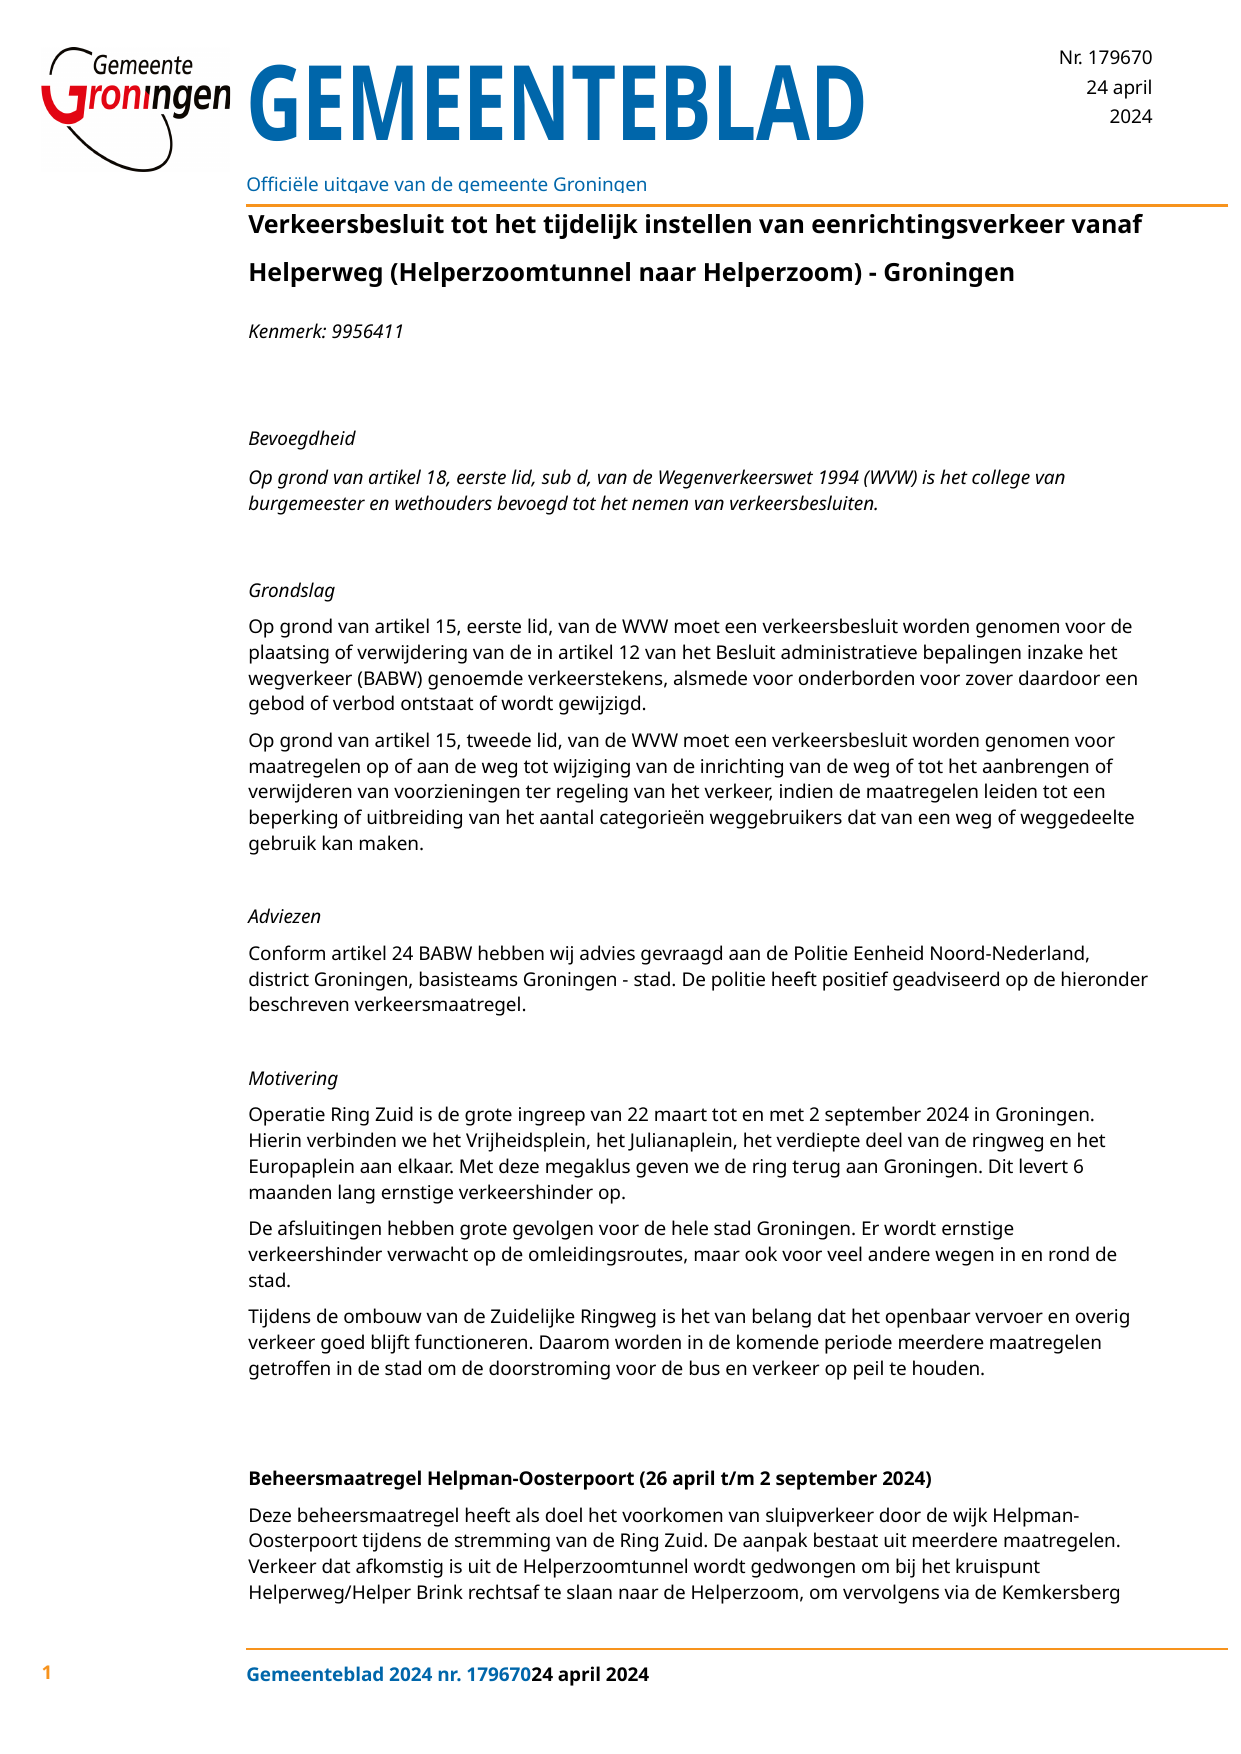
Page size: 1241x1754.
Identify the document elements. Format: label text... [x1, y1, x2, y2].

picture [41, 47, 231, 172]
text Motivering [248, 1065, 1152, 1091]
text Conform artikel 24 BABW hebben wij advies gevraagd aan de Politie Eenheid Noord-Nederland, district Groningen, basisteams Groningen - stad. De politie heeft positief geadviseerd op de hieronder beschreven verkeersmaatregel. [248, 940, 1152, 1017]
text Tijdens de ombouw van de Zuidelijke Ringweg is het van belang dat het openbaar vervoer en overig verkeer goed blijft functioneren. Daarom worden in de komende periode meerdere maatregelen getroffen in de stad om de doorstroming voor de bus en verkeer op peil te houden. [248, 1304, 1152, 1381]
text Op grond van artikel 18, eerste lid, sub d, van de Wegenverkeerswet 1994 (WVW) is het college van burgemeester en wethouders bevoegd tot het nemen van verkeersbesluiten. [248, 464, 1152, 516]
text Beheersmaatregel Helpman-Oosterpoort (26 april t/m 2 september 2024) [248, 1465, 1152, 1491]
text Kenmerk: 9956411 [248, 318, 1152, 344]
text Op grond van artikel 15, tweede lid, van de WVW moet een verkeersbesluit worden genomen voor maatregelen op of aan de weg tot wijziging van de inrichting van de weg of tot het aanbrengen of verwijderen van voorzieningen ter regeling van het verkeer, indien de maatregelen leiden tot een beperking of uitbreiding van het aantal categorieën weggebruikers dat van een weg of weggedeelte gebruik kan maken. [248, 727, 1152, 856]
text Bevoegdheid [248, 425, 1152, 451]
text De afsluitingen hebben grote gevolgen voor de hele stad Groningen. Er wordt ernstige verkeershinder verwacht op de omleidingsroutes, maar ook voor veel andere wegen in en rond de stad. [248, 1216, 1152, 1293]
text Verkeersbesluit tot het tijdelijk instellen van eenrichtingsverkeer vanaf Helperweg (Helperzoomtunnel naar Helperzoom) - Groningen [248, 207, 1152, 288]
text Operatie Ring Zuid is de grote ingreep van 22 maart tot en met 2 september 2024 in Groningen. Hierin verbinden we het Vrijheidsplein, het Julianaplein, het verdiepte deel van de ringweg en het Europaplein aan elkaar. Met deze megaklus geven we de ring terug aan Groningen. Dit levert 6 maanden lang ernstige verkeershinder op. [248, 1102, 1152, 1204]
text Adviezen [248, 903, 1152, 929]
text Deze beheersmaatregel heeft als doel het voorkomen van sluipverkeer door de wijk Helpman-Oosterpoort tijdens de stremming van de Ring Zuid. De aanpak bestaat uit meerdere maatregelen. Verkeer dat afkomstig is uit de Helperzoomtunnel wordt gedwongen om bij het kruispunt Helperweg/Helper Brink rechtsaf te slaan naar de Helperzoom, om vervolgens via de Kemkersberg [248, 1502, 1152, 1605]
text Op grond van artikel 15, eerste lid, van de WVW moet een verkeersbesluit worden genomen voor de plaatsing of verwijdering van de in artikel 12 van het Besluit administratieve bepalingen inzake het wegverkeer (BABW) genoemde verkeerstekens, alsmede voor onderborden voor zover daardoor een gebod of verbod ontstaat of wordt gewijzigd. [248, 613, 1152, 716]
text Grondslag [248, 577, 1152, 602]
